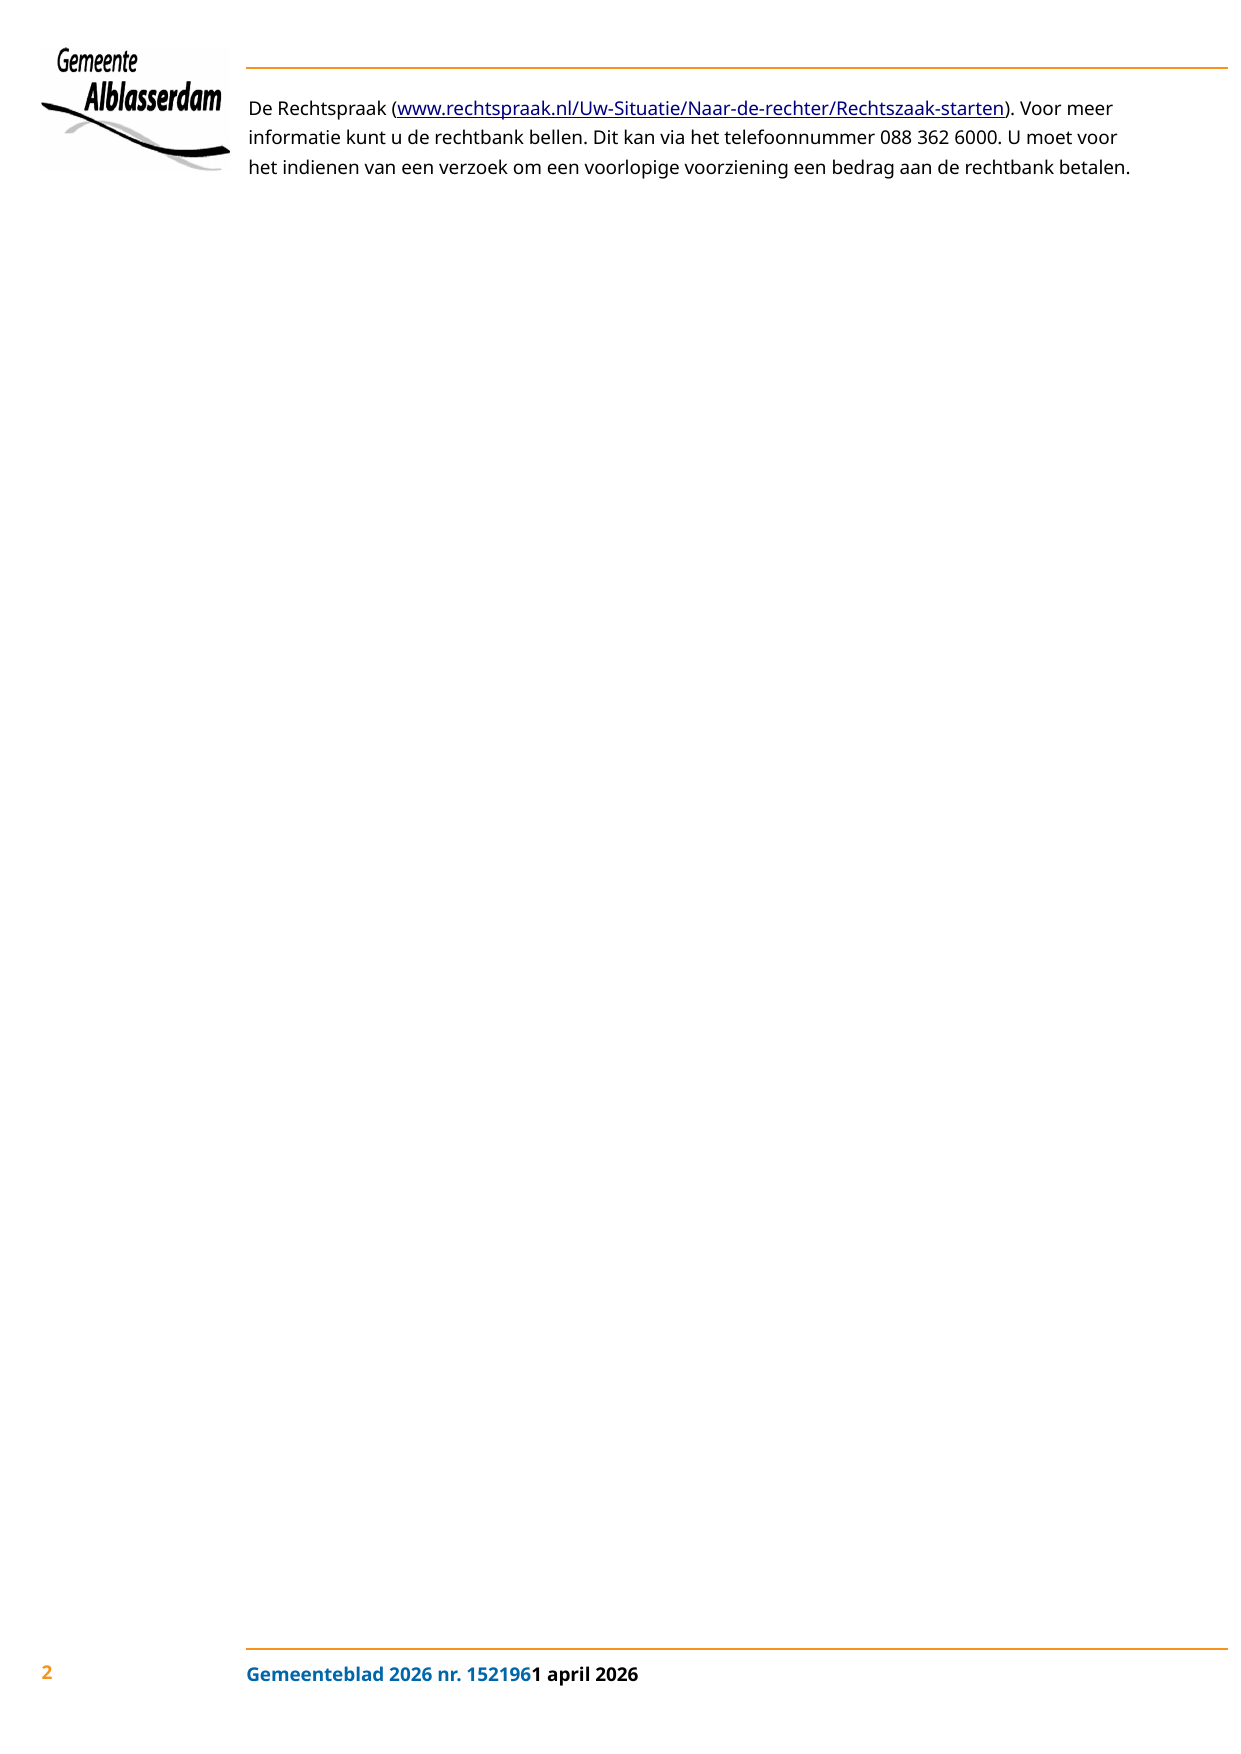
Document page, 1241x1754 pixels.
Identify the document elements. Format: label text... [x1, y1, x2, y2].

text De Rechtspraak (www.rechtspraak.nl/Uw-Situatie/Naar-de-rechter/Rechtszaak-starten). Voor meer informatie kunt u de rechtbank bellen. Dit kan via het telefoonnummer 088 362 6000. U moet voor het indienen van een verzoek om een voorlopige voorziening een bedrag aan de rechtbank betalen. [248, 95, 1152, 180]
picture [41, 47, 231, 172]
